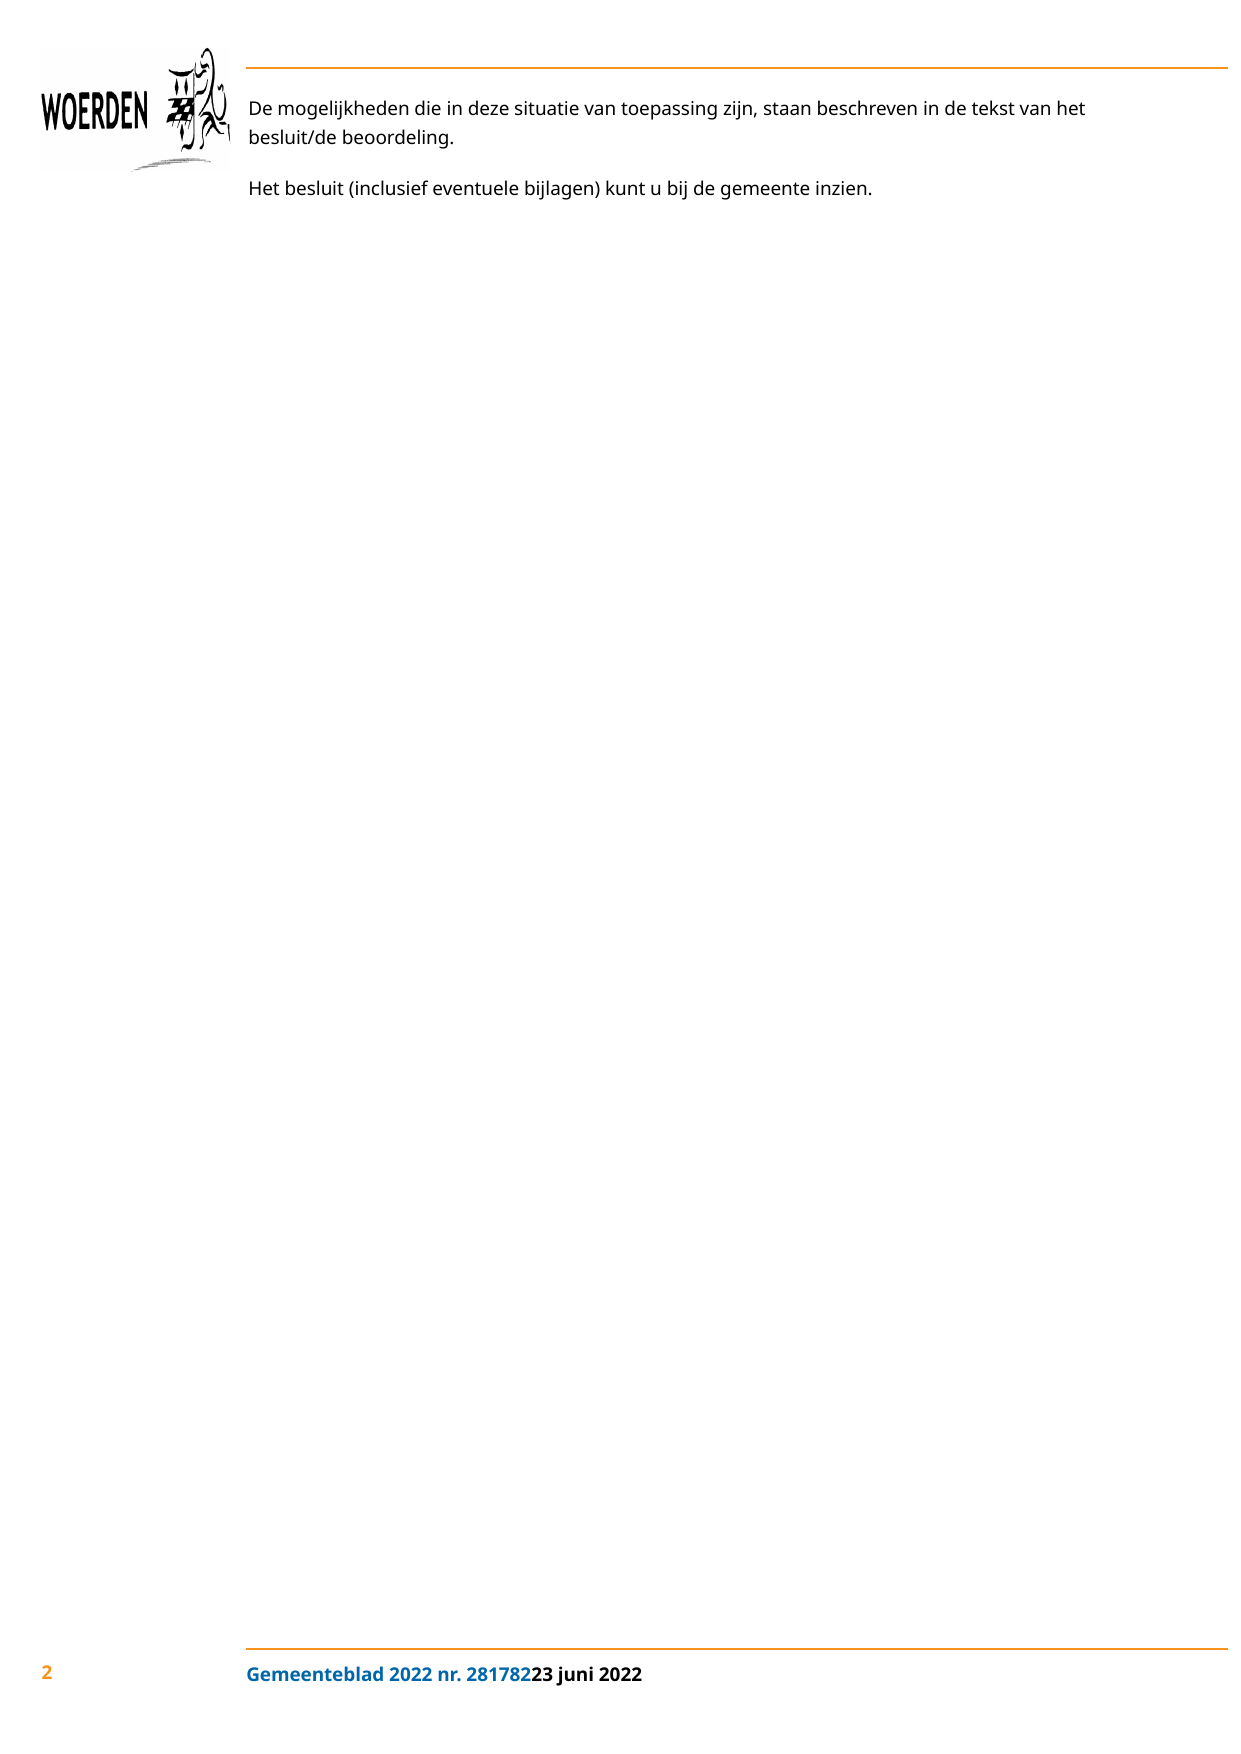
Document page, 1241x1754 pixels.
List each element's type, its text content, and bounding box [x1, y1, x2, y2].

text De mogelijkheden die in deze situatie van toepassing zijn, staan beschreven in de tekst van het besluit/de beoordeling. [248, 95, 1152, 150]
text Het besluit (inclusief eventuele bijlagen) kunt u bij de gemeente inzien. [248, 175, 1152, 201]
picture [41, 47, 231, 172]
